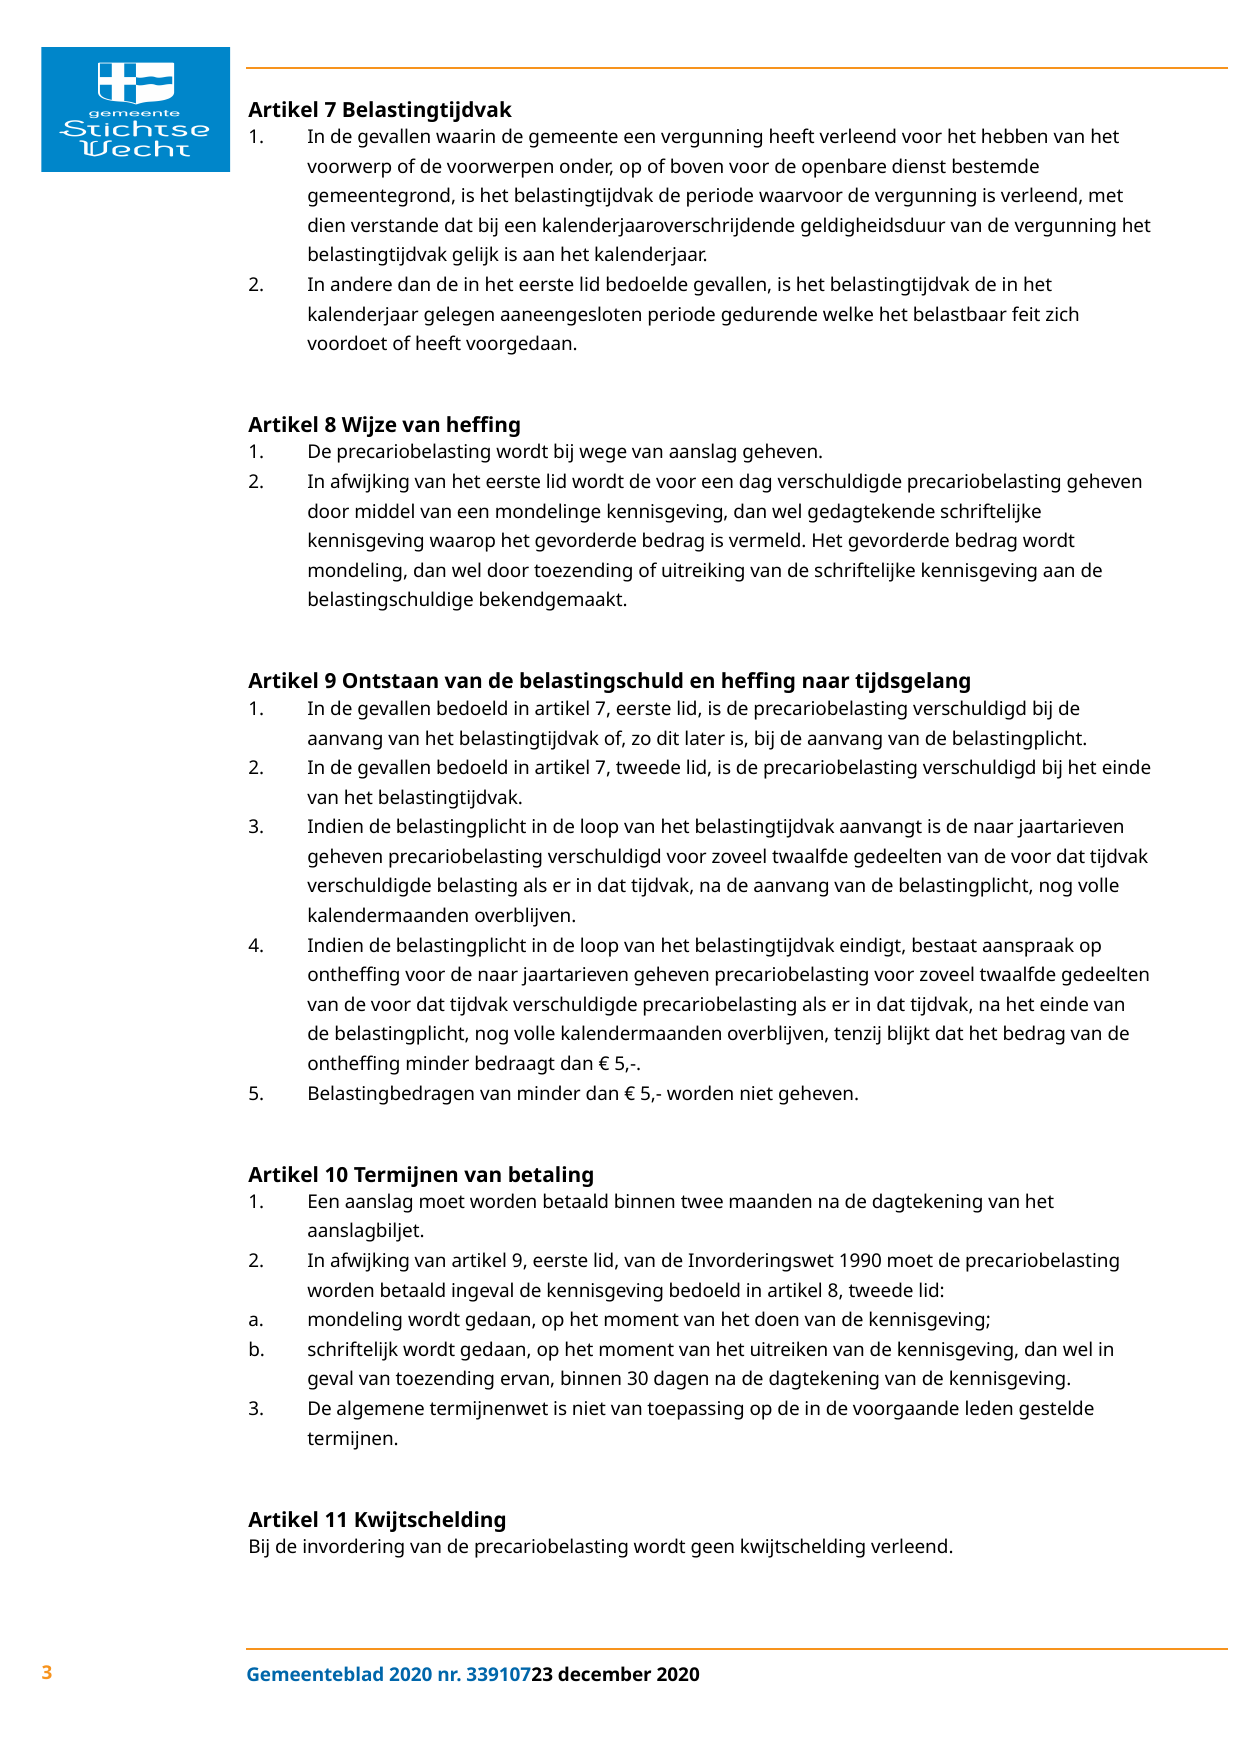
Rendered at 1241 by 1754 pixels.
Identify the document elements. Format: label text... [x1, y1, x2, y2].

text Artikel 10 Termijnen van betaling [248, 1160, 1152, 1188]
list mondeling wordt gedaan, op het moment van het doen van de kennisgeving; [248, 1306, 1152, 1332]
text Artikel 9 Ontstaan van de belastingschuld en heffing naar tijdsgelang [248, 667, 1152, 695]
text Artikel 7 Belastingtijdvak [248, 95, 1152, 123]
list In afwijking van artikel 9, eerste lid, van de Invorderingswet 1990 moet de precariobelasting worden betaald ingeval de kennisgeving bedoeld in artikel 8, tweede lid: [248, 1247, 1152, 1303]
text Artikel 8 Wijze van heffing [248, 410, 1152, 439]
picture [99, 63, 135, 101]
list In afwijking van het eerste lid wordt de voor een dag verschuldigde precariobelasting geheven door middel van een mondelinge kennisgeving, dan wel gedagtekende schriftelijke kennisgeving waarop het gevorderde bedrag is vermeld. Het gevorderde bedrag wordt mondeling, dan wel door toezending of uitreiking van de schriftelijke kennisgeving aan de belastingschuldige bekendgemaakt. [248, 468, 1152, 612]
text Artikel 11 Kwijtschelding [248, 1505, 1152, 1533]
list Belastingbedragen van minder dan € 5,- worden niet geheven. [248, 1080, 1152, 1105]
picture [137, 63, 174, 103]
list In andere dan de in het eerste lid bedoelde gevallen, is het belastingtijdvak de in het kalenderjaar gelegen aaneengesloten periode gedurende welke het belastbaar feit zich voordoet of heeft voorgedaan. [248, 271, 1152, 356]
list De algemene termijnenwet is niet van toepassing op de in de voorgaande leden gestelde termijnen. [248, 1395, 1152, 1451]
list De precariobelasting wordt bij wege van aanslag geheven. [248, 439, 1152, 464]
list In de gevallen waarin de gemeente een vergunning heeft verleend voor het hebben van het voorwerp of de voorwerpen onder, op of boven voor de openbare dienst bestemde gemeentegrond, is het belastingtijdvak de periode waarvoor de vergunning is verleend, met dien verstande dat bij een kalenderjaaroverschrijdende geldigheidsduur van de vergunning het belastingtijdvak gelijk is aan het kalenderjaar. [248, 123, 1152, 267]
text Bij de invordering van de precariobelasting wordt geen kwijtschelding verleend. [248, 1533, 1152, 1559]
list schriftelijk wordt gedaan, op het moment van het uitreiken van de kennisgeving, dan wel in geval van toezending ervan, binnen 30 dagen na de dagtekening van de kennisgeving. [248, 1336, 1152, 1391]
list In de gevallen bedoeld in artikel 7, eerste lid, is de precariobelasting verschuldigd bij de aanvang van het belastingtijdvak of, zo dit later is, bij de aanvang van de belastingplicht. [248, 695, 1152, 750]
list Indien de belastingplicht in de loop van het belastingtijdvak eindigt, bestaat aanspraak op ontheffing voor de naar jaartarieven geheven precariobelasting voor zoveel twaalfde gedeelten van de voor dat tijdvak verschuldigde precariobelasting als er in dat tijdvak, na het einde van de belastingplicht, nog volle kalendermaanden overblijven, tenzij blijkt dat het bedrag van de ontheffing minder bedraagt dan € 5,-. [248, 932, 1152, 1076]
list In de gevallen bedoeld in artikel 7, tweede lid, is de precariobelasting verschuldigd bij het einde van het belastingtijdvak. [248, 754, 1152, 809]
list Indien de belastingplicht in de loop van het belastingtijdvak aanvangt is de naar jaartarieven geheven precariobelasting verschuldigd voor zoveel twaalfde gedeelten van de voor dat tijdvak verschuldigde belasting als er in dat tijdvak, na de aanvang van de belastingplicht, nog volle kalendermaanden overblijven. [248, 813, 1152, 928]
list Een aanslag moet worden betaald binnen twee maanden na de dagtekening van het aanslagbiljet. [248, 1188, 1152, 1243]
